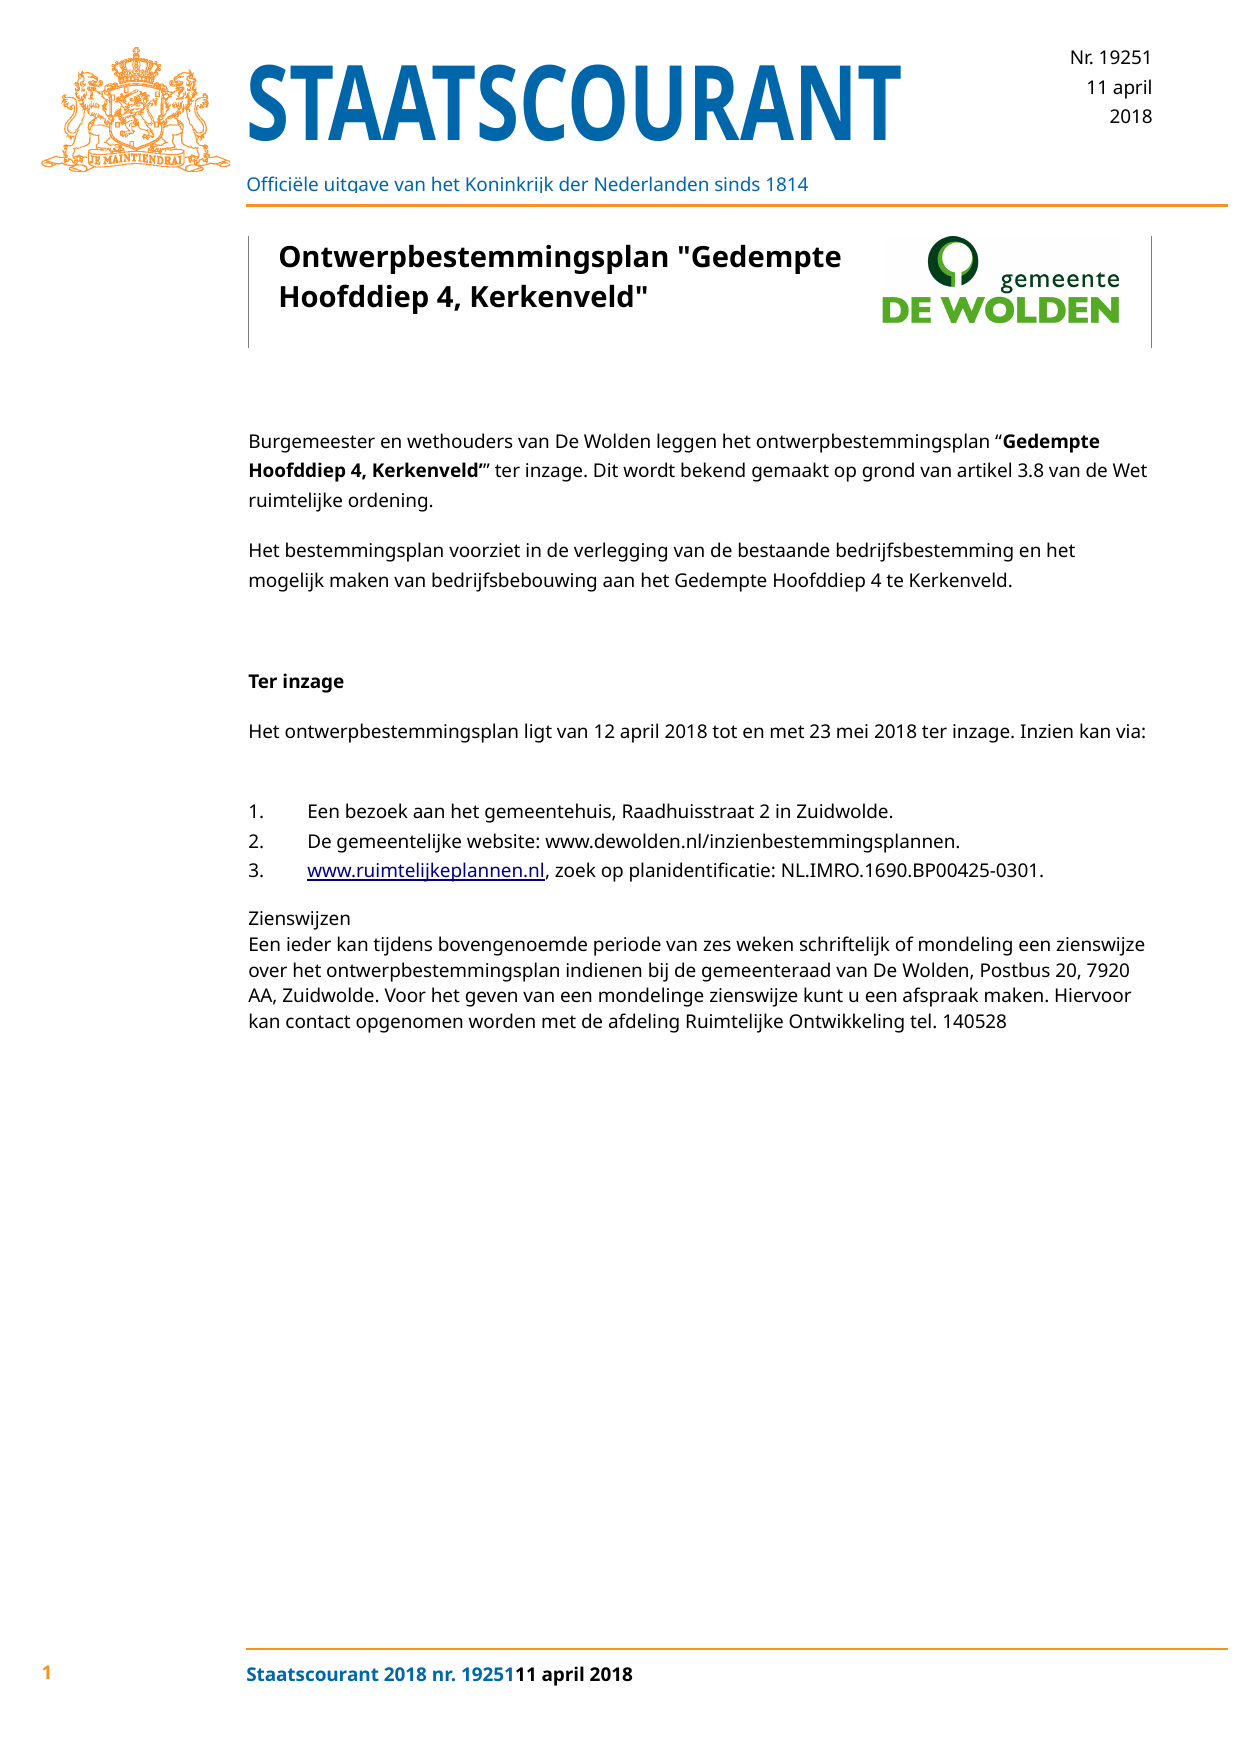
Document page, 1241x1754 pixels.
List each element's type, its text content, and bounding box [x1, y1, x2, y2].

text Ter inzage [248, 668, 1152, 694]
picture [41, 47, 231, 172]
table_header Ontwerpbestemmingsplan "Gedempte Hoofddiep 4, Kerkenveld" [249, 236, 850, 348]
list De gemeentelijke website: www.dewolden.nl/inzienbestemmingsplannen. [248, 828, 1152, 854]
list www.ruimtelijkeplannen.nl, zoek op planidentificatie: NL.IMRO.1690.BP00425-0301. [248, 858, 1152, 883]
text Burgemeester en wethouders van De Wolden leggen het ontwerpbestemmingsplan “Gedempte Hoofddiep 4, Kerkenveld’” ter inzage. Dit wordt bekend gemaakt op grond van artikel 3.8 van de Wet ruimtelijke ordening. [248, 428, 1152, 513]
text Het ontwerpbestemmingsplan ligt van 12 april 2018 tot en met 23 mei 2018 ter inzage. Inzien kan via: [248, 718, 1152, 744]
table_header [850, 323, 1151, 348]
table_header [850, 236, 882, 322]
list Een bezoek aan het gemeentehuis, Raadhuisstraat 2 in Zuidwolde. [248, 798, 1152, 824]
text Een ieder kan tijdens bovengenoemde periode van zes weken schriftelijk of mondeling een zienswijze over het ontwerpbestemmingsplan indienen bij de gemeenteraad van De Wolden, Postbus 20, 7920 AA, Zuidwolde. Voor het geven van een mondelinge zienswijze kunt u een afspraak maken. Hiervoor kan contact opgenomen worden met de afdeling Ruimtelijke Ontwikkeling tel. 140528 [248, 931, 1152, 1034]
text Het bestemmingsplan voorziet in de verlegging van de bestaande bedrijfsbestemming en het mogelijk maken van bedrijfsbebouwing aan het Gedempte Hoofddiep 4 te Kerkenveld. [248, 538, 1152, 593]
text Zienswijzen [248, 906, 1152, 931]
table_header [1119, 236, 1151, 322]
picture [882, 236, 1119, 323]
